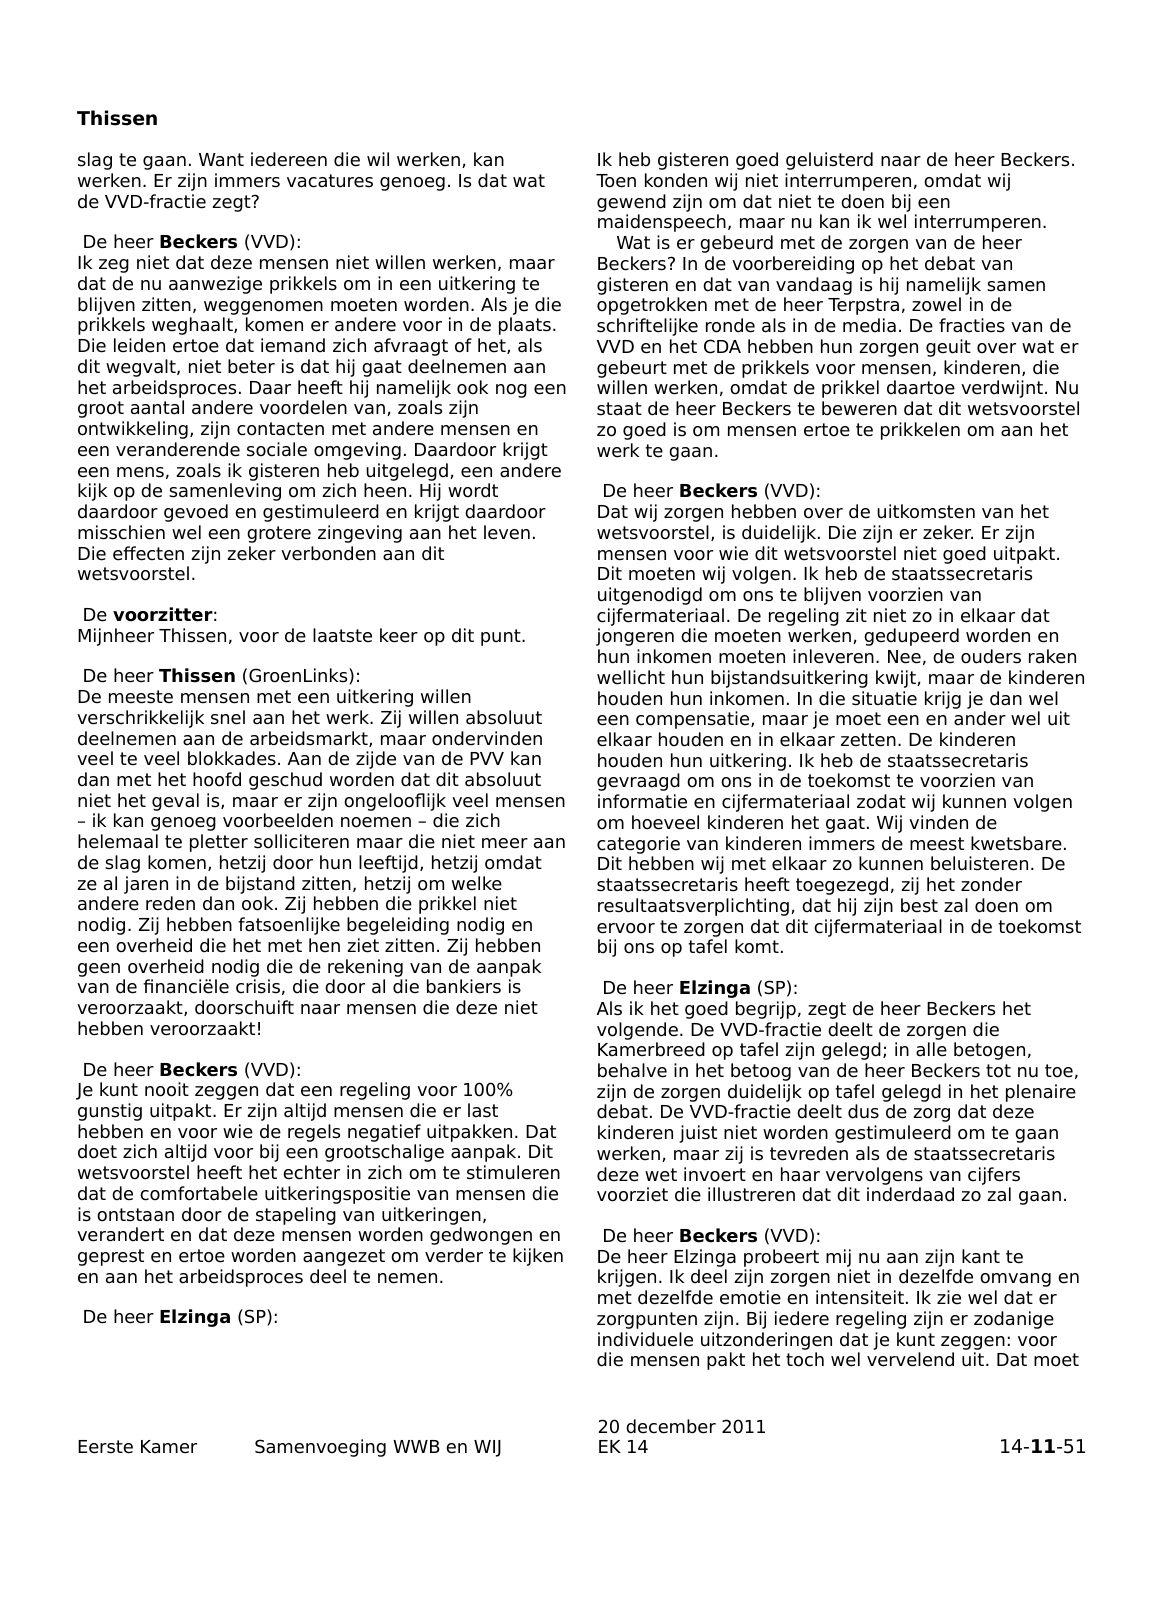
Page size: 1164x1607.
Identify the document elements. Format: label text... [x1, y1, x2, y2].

text Als ik het goed begrijp, zegt de heer Beckers het volgende. De VVD-fractie deelt de zorgen die Kamerbreed op tafel zijn gelegd; in alle betogen, behalve in het betoog van de heer Beckers tot nu toe, zijn de zorgen duidelijk op tafel gelegd in het plenaire debat. De VVD-fractie deelt dus de zorg dat deze kinderen juist niet worden gestimuleerd om te gaan werken, maar zij is tevreden als de staatssecretaris deze wet invoert en haar vervolgens van cijfers voorziet die illustreren dat dit inderdaad zo zal gaan. [596, 999, 1087, 1206]
text De heer Beckers (VVD): [596, 481, 1087, 502]
text De meeste mensen met een uitkering willen verschrikkelijk snel aan het werk. Zij willen absoluut deelnemen aan de arbeidsmarkt, maar ondervinden veel te veel blokkades. Aan de zijde van de PVV kan dan met het hoofd geschud worden dat dit absoluut niet het geval is, maar er zijn ongelooflijk veel mensen – ik kan genoeg voorbeelden noemen – die zich helemaal te pletter solliciteren maar die niet meer aan de slag komen, hetzij door hun leeftijd, hetzij omdat ze al jaren in de bijstand zitten, hetzij om welke andere reden dan ook. Zij hebben die prikkel niet nodig. Zij hebben fatsoenlijke begeleiding nodig en een overheid die het met hen ziet zitten. Zij hebben geen overheid nodig die de rekening van de aanpak van de financiële crisis, die door al die bankiers is veroorzaakt, doorschuift naar mensen die deze niet hebben veroorzaakt! [77, 687, 567, 1039]
text De heer Elzinga (SP): [77, 1307, 567, 1328]
text Ik heb gisteren goed geluisterd naar de heer Beckers. Toen konden wij niet interrumperen, omdat wij gewend zijn om dat niet te doen bij een maidenspeech, maar nu kan ik wel interrumperen. [596, 150, 1087, 233]
text De heer Beckers (VVD): [77, 232, 567, 253]
text De heer Beckers (VVD): [596, 1226, 1087, 1247]
text Mijnheer Thissen, voor de laatste keer op dit punt. [77, 626, 567, 646]
text Wat is er gebeurd met de zorgen van de heer Beckers? In de voorbereiding op het debat van gisteren en dat van vandaag is hij namelijk samen opgetrokken met de heer Terpstra, zowel in de schriftelijke ronde als in de media. De fracties van de VVD en het CDA hebben hun zorgen geuit over wat er gebeurt met de prikkels voor mensen, kinderen, die willen werken, omdat de prikkel daartoe verdwijnt. Nu staat de heer Beckers te beweren dat dit wetsvoorstel zo goed is om mensen ertoe te prikkelen om aan het werk te gaan. [596, 233, 1087, 461]
text De heer Elzinga probeert mij nu aan zijn kant te krijgen. Ik deel zijn zorgen niet in dezelfde omvang en met dezelfde emotie en intensiteit. Ik zie wel dat er zorgpunten zijn. Bij iedere regeling zijn er zodanige individuele uitzonderingen dat je kunt zeggen: voor die mensen pakt het toch wel vervelend uit. Dat moet [596, 1247, 1087, 1371]
text De heer Thissen (GroenLinks): [77, 666, 567, 687]
text De voorzitter: [77, 605, 567, 626]
text Je kunt nooit zeggen dat een regeling voor 100% gunstig uitpakt. Er zijn altijd mensen die er last hebben en voor wie de regels negatief uitpakken. Dat doet zich altijd voor bij een grootschalige aanpak. Dit wetsvoorstel heeft het echter in zich om te stimuleren dat de comfortabele uitkeringspositie van mensen die is ontstaan door de stapeling van uitkeringen, verandert en dat deze mensen worden gedwongen en geprest en ertoe worden aangezet om verder te kijken en aan het arbeidsproces deel te nemen. [77, 1080, 567, 1287]
text Ik zeg niet dat deze mensen niet willen werken, maar dat de nu aanwezige prikkels om in een uitkering te blijven zitten, weggenomen moeten worden. Als je die prikkels weghaalt, komen er andere voor in de plaats. Die leiden ertoe dat iemand zich afvraagt of het, als dit wegvalt, niet beter is dat hij gaat deelnemen aan het arbeidsproces. Daar heeft hij namelijk ook nog een groot aantal andere voordelen van, zoals zijn ontwikkeling, zijn contacten met andere mensen en een veranderende sociale omgeving. Daardoor krijgt een mens, zoals ik gisteren heb uitgelegd, een andere kijk op de samenleving om zich heen. Hij wordt daardoor gevoed en gestimuleerd en krijgt daardoor misschien wel een grotere zingeving aan het leven. Die effecten zijn zeker verbonden aan dit wetsvoorstel. [77, 253, 567, 585]
text Dat wij zorgen hebben over de uitkomsten van het wetsvoorstel, is duidelijk. Die zijn er zeker. Er zijn mensen voor wie dit wetsvoorstel niet goed uitpakt. Dit moeten wij volgen. Ik heb de staatssecretaris uitgenodigd om ons te blijven voorzien van cijfermateriaal. De regeling zit niet zo in elkaar dat jongeren die moeten werken, gedupeerd worden en hun inkomen moeten inleveren. Nee, de ouders raken wellicht hun bijstandsuitkering kwijt, maar de kinderen houden hun inkomen. In die situatie krijg je dan wel een compensatie, maar je moet een en ander wel uit elkaar houden en in elkaar zetten. De kinderen houden hun uitkering. Ik heb de staatssecretaris gevraagd om ons in de toekomst te voorzien van informatie en cijfermateriaal zodat wij kunnen volgen om hoeveel kinderen het gaat. Wij vinden de categorie van kinderen immers de meest kwetsbare. Dit hebben wij met elkaar zo kunnen beluisteren. De staatssecretaris heeft toegezegd, zij het zonder resultaatsverplichting, dat hij zijn best zal doen om ervoor te zorgen dat dit cijfermateriaal in de toekomst bij ons op tafel komt. [596, 502, 1087, 958]
text De heer Beckers (VVD): [77, 1059, 567, 1080]
text De heer Elzinga (SP): [596, 978, 1087, 999]
text slag te gaan. Want iedereen die wil werken, kan werken. Er zijn immers vacatures genoeg. Is dat wat de VVD-fractie zegt? [77, 150, 567, 212]
